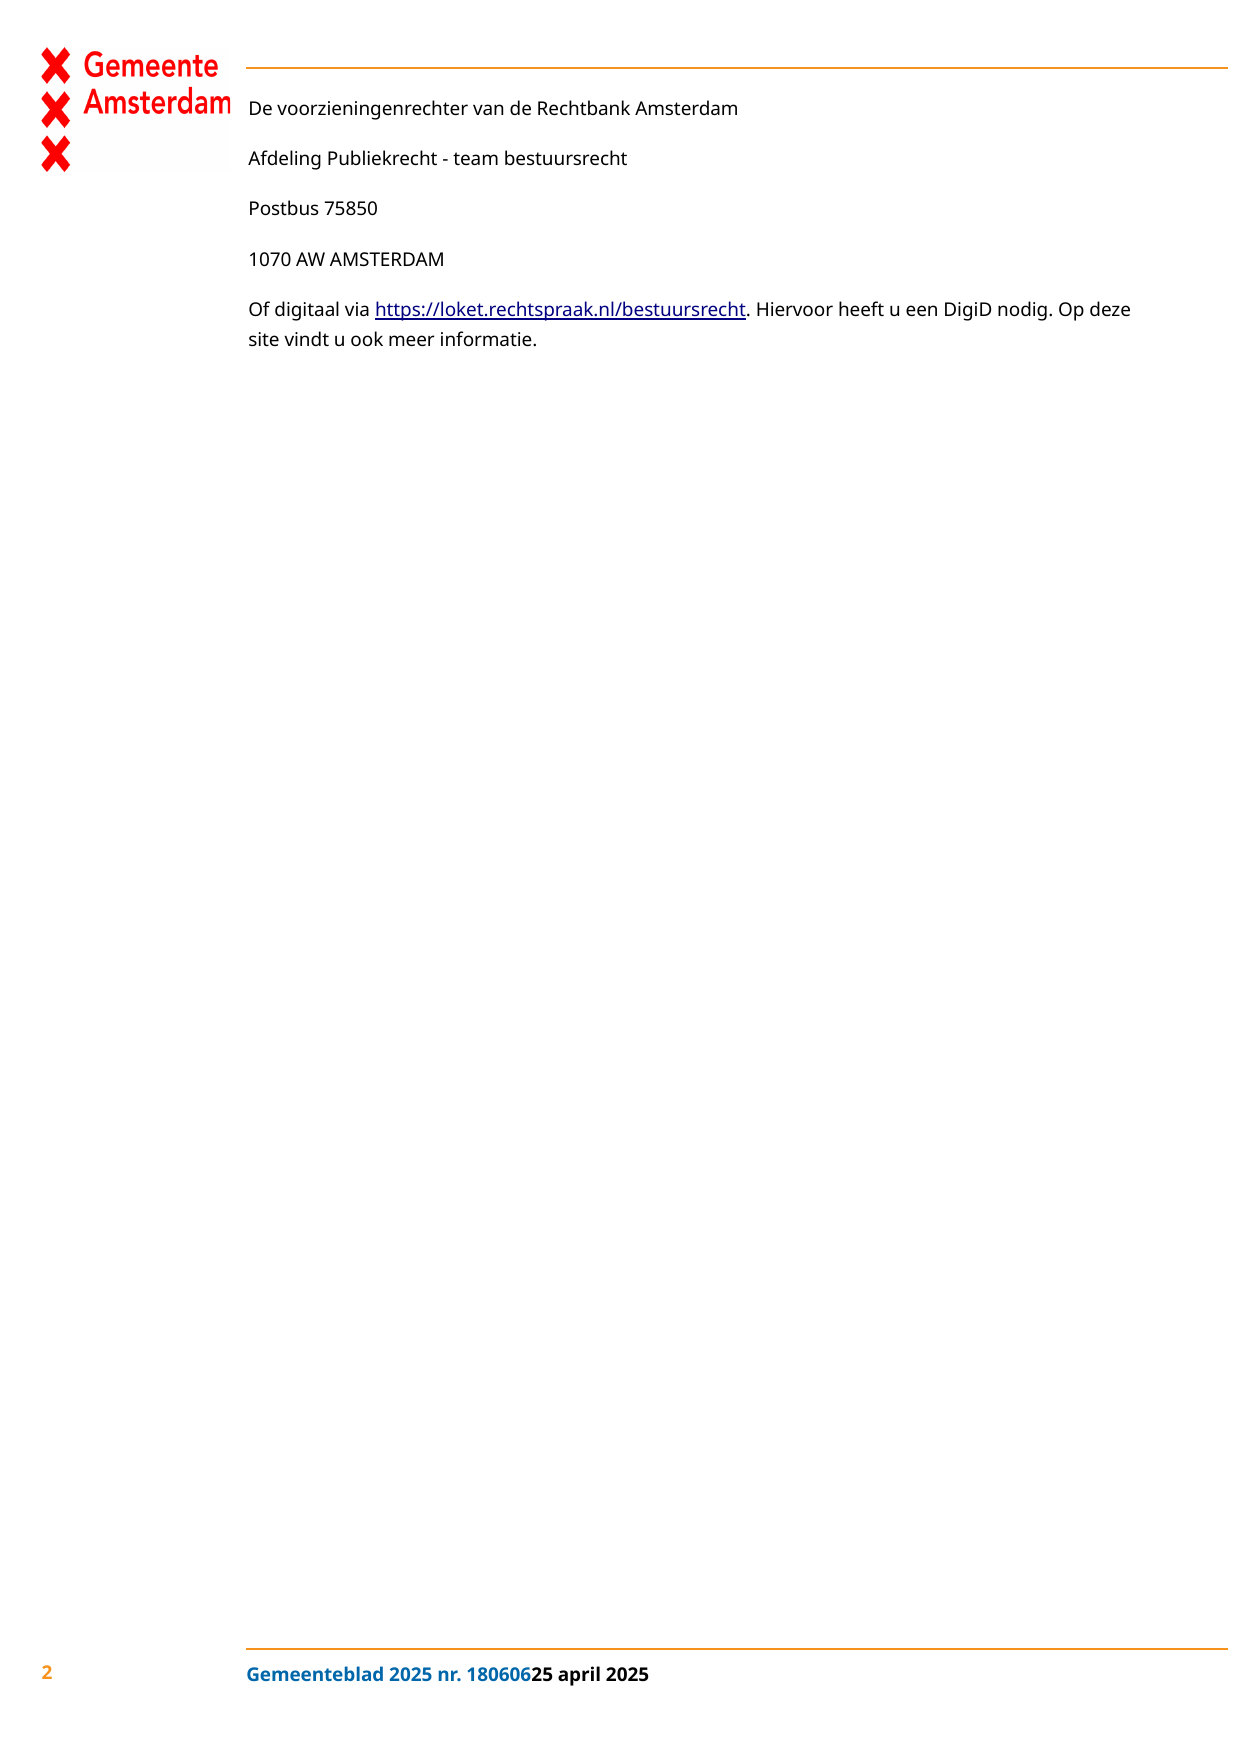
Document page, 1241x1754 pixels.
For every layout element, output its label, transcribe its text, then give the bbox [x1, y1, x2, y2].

text De voorzieningenrechter van de Rechtbank Amsterdam [248, 95, 1152, 121]
picture [41, 47, 231, 172]
text Postbus 75850 [248, 196, 1152, 221]
text Afdeling Publiekrecht - team bestuursrecht [248, 145, 1152, 171]
text Of digitaal via https://loket.rechtspraak.nl/bestuursrecht. Hiervoor heeft u een DigiD nodig. Op deze site vindt u ook meer informatie. [248, 296, 1152, 352]
text 1070 AW AMSTERDAM [248, 246, 1152, 272]
